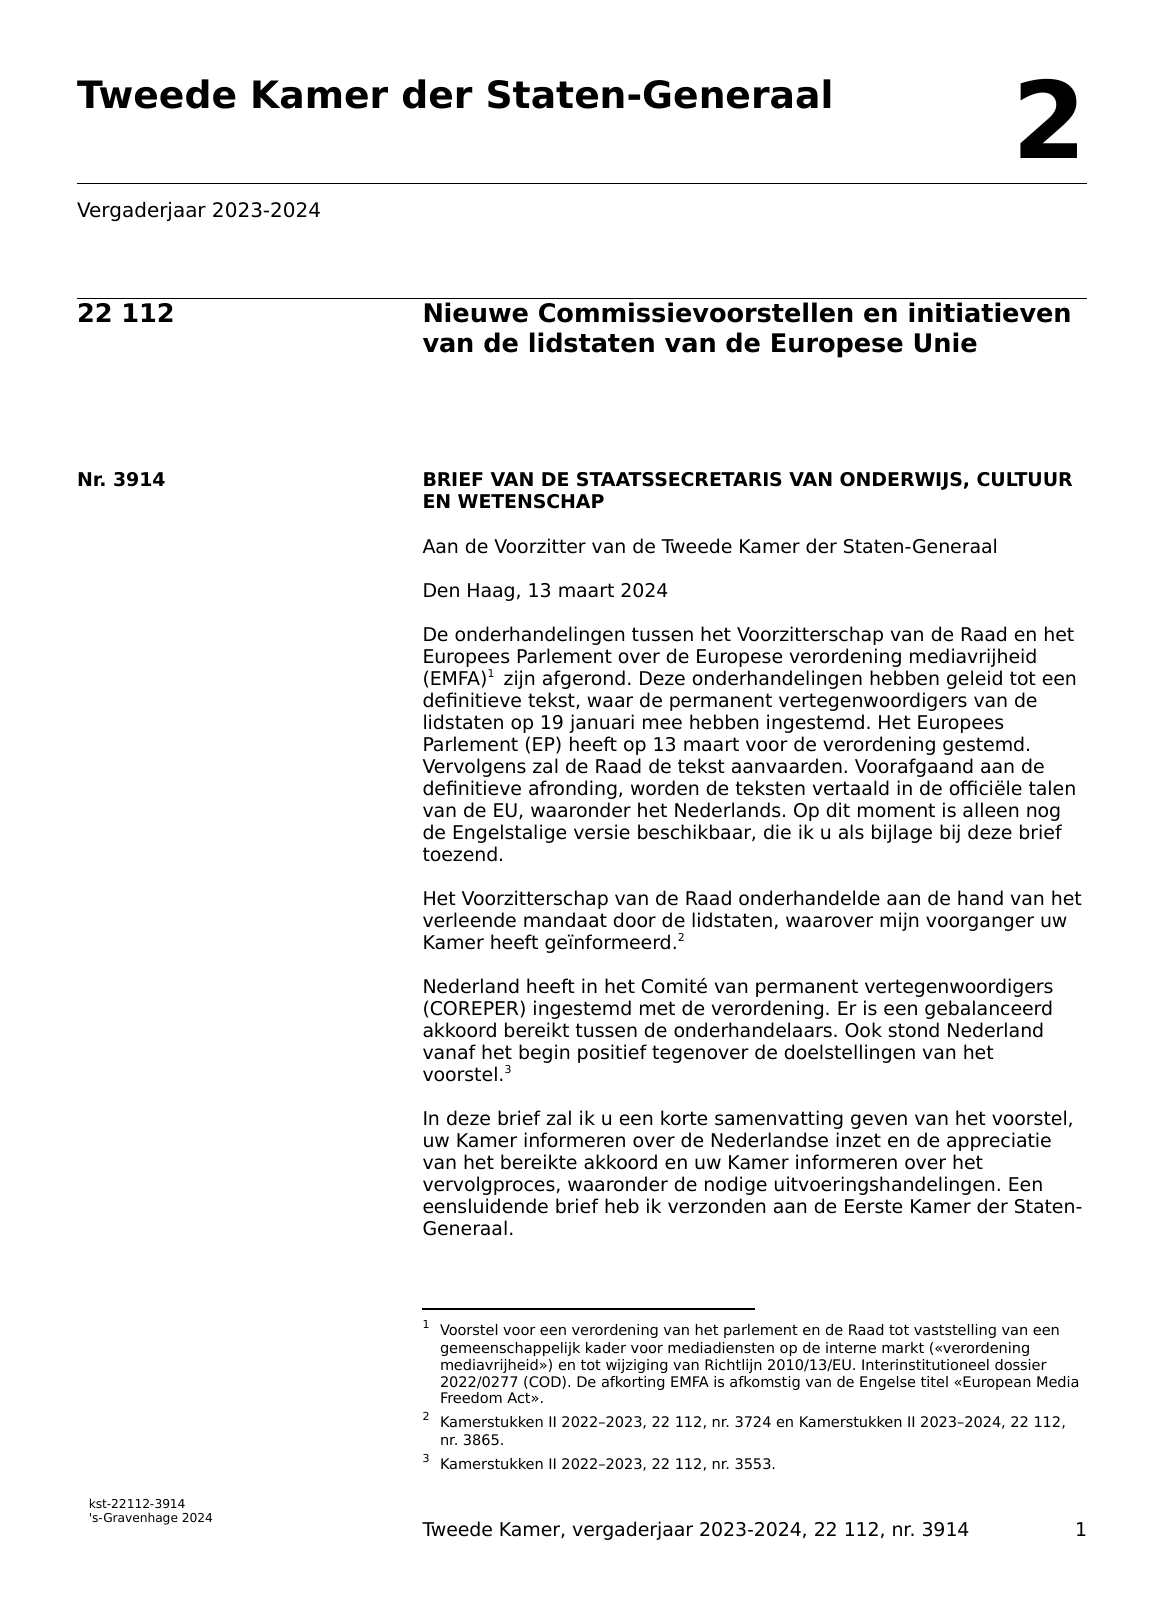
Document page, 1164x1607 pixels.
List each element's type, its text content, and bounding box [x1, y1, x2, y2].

text Den Haag, 13 maart 2024 [422, 580, 1087, 602]
text Aan de Voorzitter van de Tweede Kamer der Staten-Generaal [422, 536, 1087, 557]
subtitle 22 112 Nieuwe Commissievoorstellen en initiatieven van de lidstaten van de Europese Unie [77, 299, 1087, 358]
subtitle Nr. 3914 BRIEF VAN DE STAATSSECRETARIS VAN ONDERWIJS, CULTUUR EN WETENSCHAP [77, 469, 1087, 513]
text Nederland heeft in het Comité van permanent vertegenwoordigers (COREPER) ingestemd met de verordening. Er is een gebalanceerd akkoord bereikt tussen de onderhandelaars. Ook stond Nederland vanaf het begin positief tegenover de doelstellingen van het voorstel. [422, 976, 1087, 1086]
text De onderhandelingen tussen het Voorzitterschap van de Raad en het Europees Parlement over de Europese verordening mediavrijheid (EMFA) zijn afgerond. Deze onderhandelingen hebben geleid tot een definitieve tekst, waar de permanent vertegenwoordigers van de lidstaten op 19 januari mee hebben ingestemd. Het Europees Parlement (EP) heeft op 13 maart voor de verordening gestemd. Vervolgens zal de Raad de tekst aanvaarden. Voorafgaand aan de definitieve afronding, worden de teksten vertaald in de officiële talen van de EU, waaronder het Nederlands. Op dit moment is alleen nog de Engelstalige versie beschikbaar, die ik u als bijlage bij deze brief toezend. [422, 624, 1087, 866]
table_header Tweede Kamer der Staten-Generaal [77, 59, 886, 183]
text Kamerstukken II 2022–2023, 22 112, nr. 3553. [422, 1452, 1087, 1474]
text Voorstel voor een verordening van het parlement en de Raad tot vaststelling van een gemeenschappelijk kader voor mediadiensten op de interne markt («verordening mediavrijheid») en tot wijziging van Richtlijn 2010/13/EU. Interinstitutioneel dossier 2022/0277 (COD). De afkorting EMFA is afkomstig van de Engelse titel «European Media Freedom Act». [422, 1318, 1087, 1407]
text In deze brief zal ik u een korte samenvatting geven van het voorstel, uw Kamer informeren over de Nederlandse inzet en de appreciatie van het bereikte akkoord en uw Kamer informeren over het vervolgproces, waaronder de nodige uitvoeringshandelingen. Een eensluidende brief heb ik verzonden aan de Eerste Kamer der Staten-Generaal. [422, 1108, 1087, 1240]
text kst-22112-3914 [88, 1497, 323, 1511]
text Kamerstukken II 2022–2023, 22 112, nr. 3724 en Kamerstukken II 2023–2024, 22 112, nr. 3865. [422, 1410, 1087, 1449]
table_cell Vergaderjaar 2023-2024 [77, 184, 1087, 298]
text 's-Gravenhage 2024 [88, 1511, 323, 1525]
text Het Voorzitterschap van de Raad onderhandelde aan de hand van het verleende mandaat door de lidstaten, waarover mijn voorganger uw Kamer heeft geïnformeerd. [422, 888, 1087, 954]
table_header 2 [886, 59, 1087, 183]
